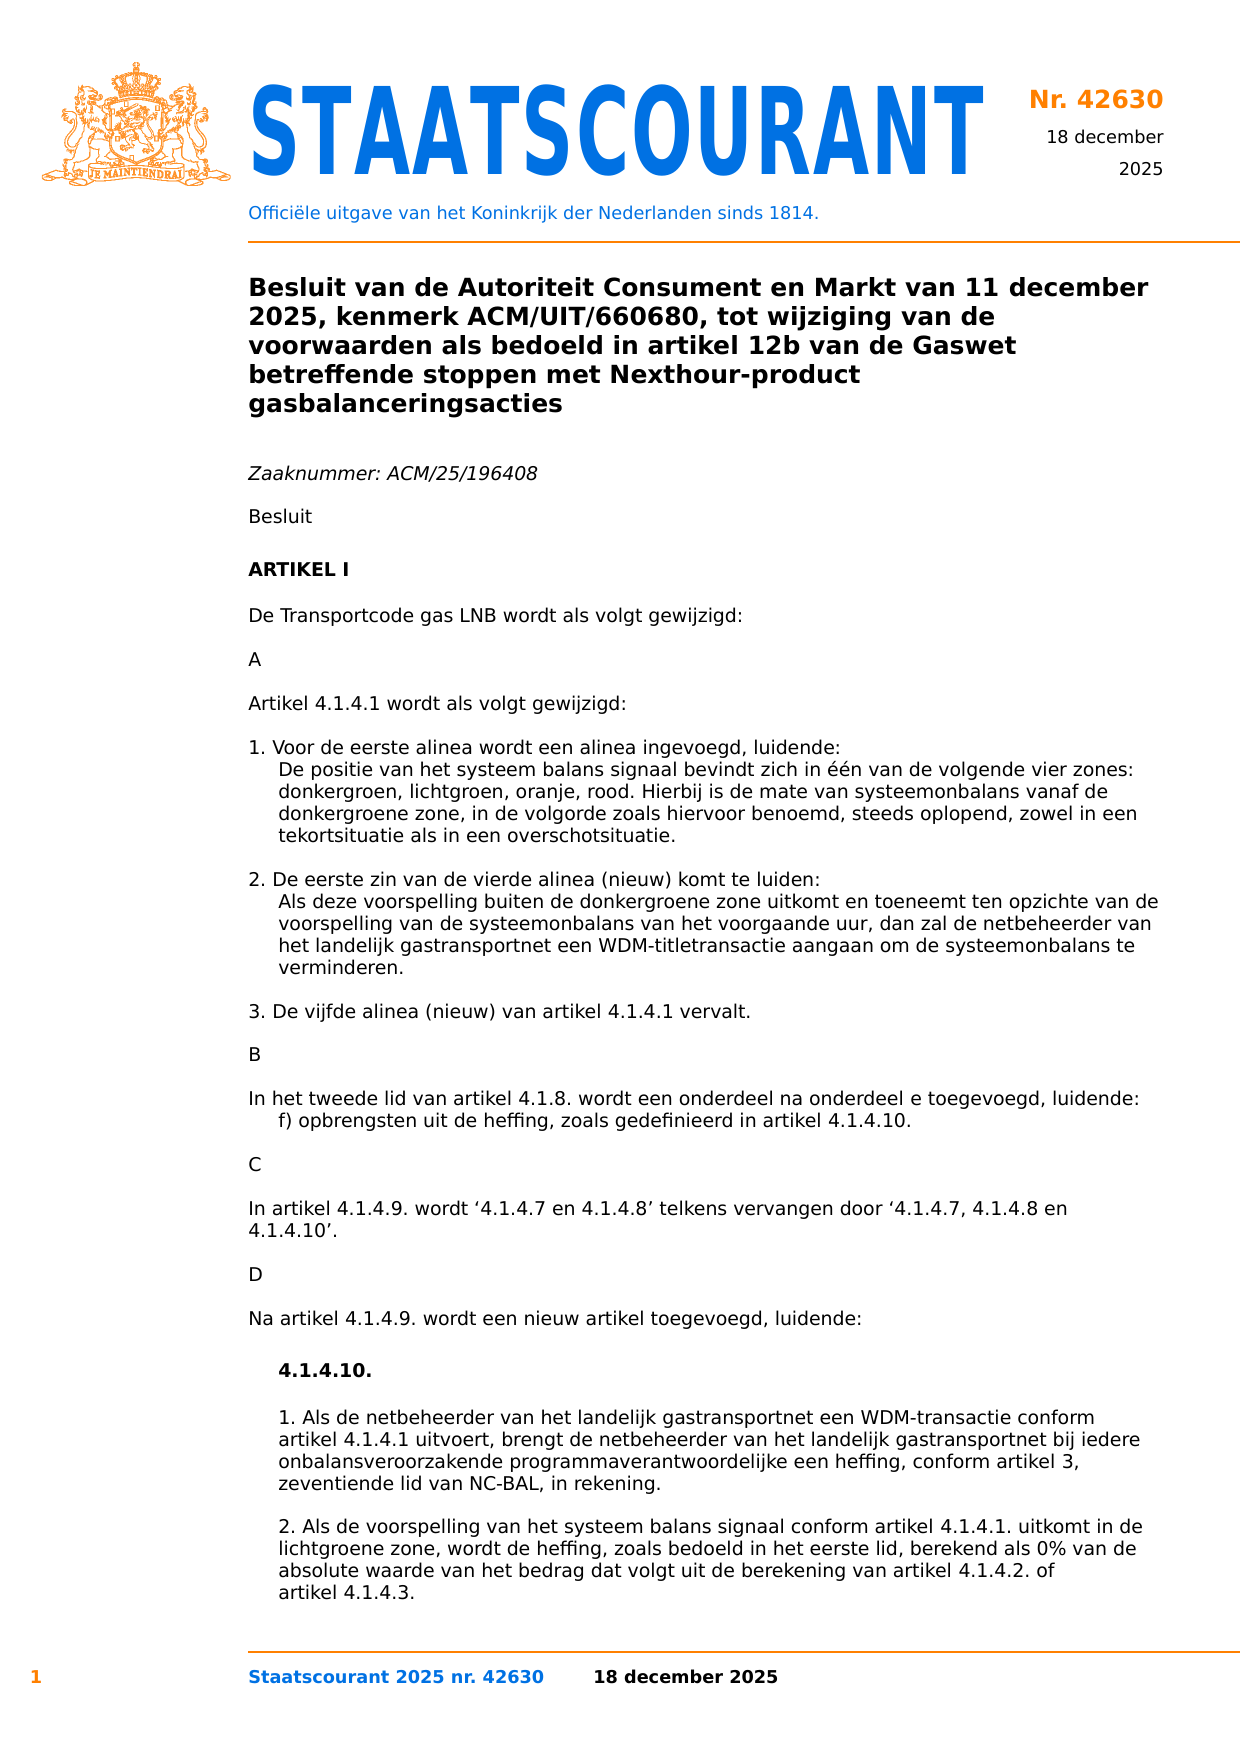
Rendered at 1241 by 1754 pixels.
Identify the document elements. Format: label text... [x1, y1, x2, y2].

table_header STAATSCOURANT [248, 62, 998, 203]
text f) opbrengsten uit de heffing, zoals gedefinieerd in artikel 4.1.4.10. [278, 1110, 1163, 1132]
table_cell 18 december [998, 121, 1240, 153]
table_cell 2025 [998, 153, 1240, 203]
text In het tweede lid van artikel 4.1.8. wordt een onderdeel na onderdeel e toegevoegd, luidende: [248, 1088, 1163, 1110]
text De Transportcode gas LNB wordt als volgt gewijzigd: [248, 605, 1163, 627]
subtitle Besluit van de Autoriteit Consument en Markt van 11 december 2025, kenmerk ACM/UIT/660680, tot wijziging van de voorwaarden als bedoeld in artikel 12b van de Gaswet betreffende stoppen met Nexthour-product gasbalanceringsacties [248, 273, 1163, 419]
text 2. Als de voorspelling van het systeem balans signaal conform artikel 4.1.4.1. uitkomt in de lichtgroene zone, wordt de heffing, zoals bedoeld in het eerste lid, berekend als 0% van de absolute waarde van het bedrag dat volgt uit de berekening van artikel 4.1.4.2. of artikel 4.1.4.3. [278, 1516, 1163, 1604]
text Artikel 4.1.4.1 wordt als volgt gewijzigd: [248, 693, 1163, 715]
text In artikel 4.1.4.9. wordt ‘4.1.4.7 en 4.1.4.8’ telkens vervangen door ‘4.1.4.7, 4.1.4.8 en 4.1.4.10’. [248, 1198, 1163, 1242]
text C [248, 1154, 1163, 1176]
text Zaaknummer: ACM/25/196408 [248, 463, 1163, 484]
table_header Nr. 42630 [998, 62, 1240, 121]
picture [41, 62, 231, 186]
text De positie van het systeem balans signaal bevindt zich in één van de volgende vier zones: donkergroen, lichtgroen, oranje, rood. Hierbij is de mate van systeemonbalans vanaf de donkergroene zone, in de volgorde zoals hiervoor benoemd, steeds oplopend, zowel in een tekortsituatie als in een overschotsituatie. [278, 759, 1163, 847]
text 2. De eerste zin van de vierde alinea (nieuw) komt te luiden: [248, 869, 1163, 891]
table_header [25, 62, 248, 241]
table_cell Officiële uitgave van het Koninkrijk der Nederlanden sinds 1814. [248, 203, 1240, 241]
text 1. Voor de eerste alinea wordt een alinea ingevoegd, luidende: [248, 737, 1163, 759]
text Na artikel 4.1.4.9. wordt een nieuw artikel toegevoegd, luidende: [248, 1308, 1163, 1329]
text Besluit [248, 506, 1163, 528]
subtitle ARTIKEL I [248, 558, 1163, 580]
text 3. De vijfde alinea (nieuw) van artikel 4.1.4.1 vervalt. [248, 1001, 1163, 1022]
text Als deze voorspelling buiten de donkergroene zone uitkomt en toeneemt ten opzichte van de voorspelling van de systeemonbalans van het voorgaande uur, dan zal de netbeheerder van het landelijk gastransportnet een WDM-titletransactie aangaan om de systeemonbalans te verminderen. [278, 891, 1163, 979]
text A [248, 649, 1163, 671]
text B [248, 1044, 1163, 1066]
text 1. Als de netbeheerder van het landelijk gastransportnet een WDM-transactie conform artikel 4.1.4.1 uitvoert, brengt de netbeheerder van het landelijk gastransportnet bij iedere onbalansveroorzakende programmaverantwoordelijke een heffing, conform artikel 3, zeventiende lid van NC-BAL, in rekening. [278, 1407, 1163, 1494]
subtitle 4.1.4.10. [278, 1359, 1163, 1382]
text D [248, 1264, 1163, 1286]
